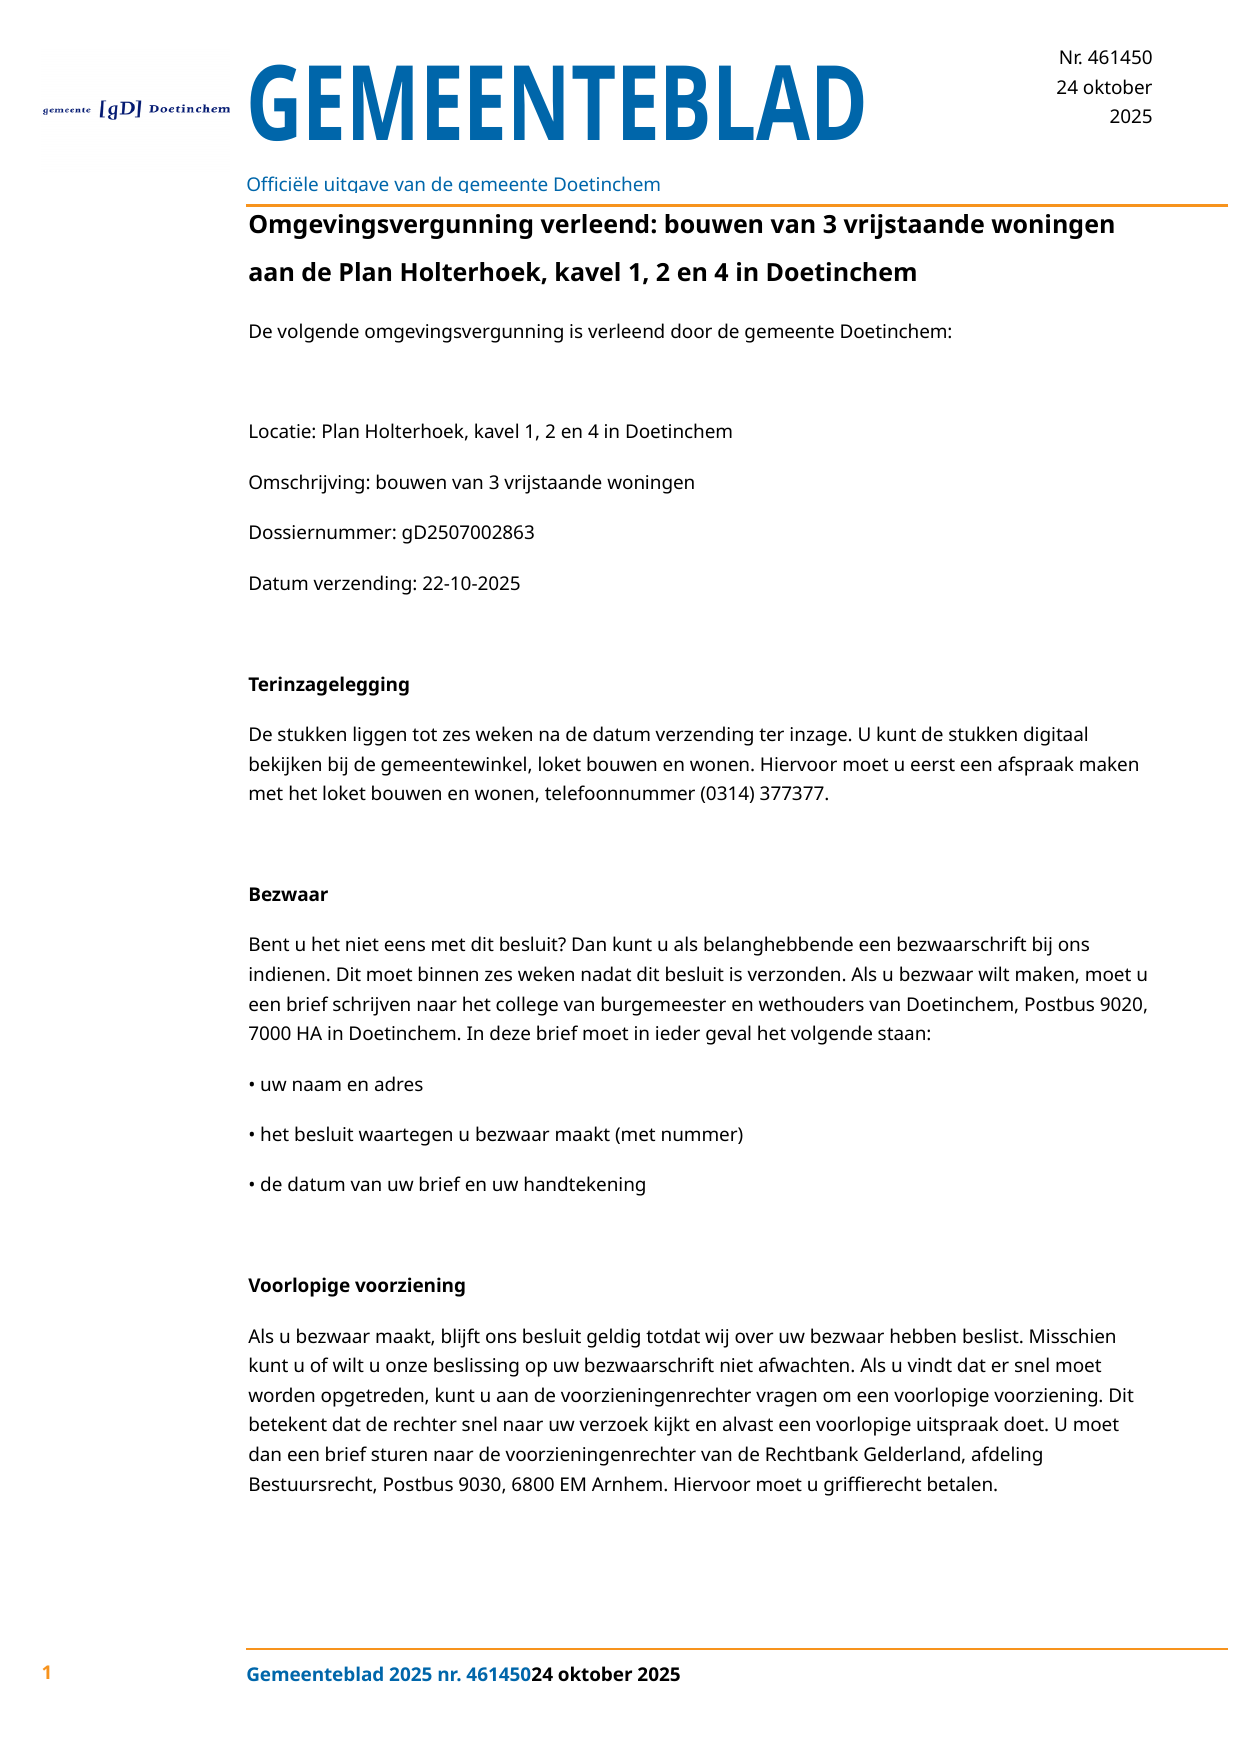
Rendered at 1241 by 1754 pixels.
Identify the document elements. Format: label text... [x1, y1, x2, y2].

text Omgevingsvergunning verleend: bouwen van 3 vrijstaande woningen aan de Plan Holterhoek, kavel 1, 2 en 4 in Doetinchem [248, 207, 1152, 288]
text Bezwaar [248, 881, 1152, 907]
text Dossiernummer: gD2507002863 [248, 519, 1152, 545]
text Terinzagelegging [248, 671, 1152, 697]
text Bent u het niet eens met dit besluit? Dan kunt u als belanghebbende een bezwaarschrift bij ons indienen. Dit moet binnen zes weken nadat dit besluit is verzonden. Als u bezwaar wilt maken, moet u een brief schrijven naar het college van burgemeester en wethouders van Doetinchem, Postbus 9020, 7000 HA in Doetinchem. In deze brief moet in ieder geval het volgende staan: [248, 932, 1152, 1046]
text Als u bezwaar maakt, blijft ons besluit geldig totdat wij over uw bezwaar hebben beslist. Misschien kunt u of wilt u onze beslissing op uw bezwaarschrift niet afwachten. Als u vindt dat er snel moet worden opgetreden, kunt u aan de voorzieningenrechter vragen om een voorlopige voorziening. Dit betekent dat de rechter snel naar uw verzoek kijkt en alvast een voorlopige uitspraak doet. U moet dan een brief sturen naar de voorzieningenrechter van de Rechtbank Gelderland, afdeling Bestuursrecht, Postbus 9030, 6800 EM Arnhem. Hiervoor moet u griffierecht betalen. [248, 1323, 1152, 1497]
picture [41, 47, 231, 172]
text Datum verzending: 22-10-2025 [248, 570, 1152, 596]
text Voorlopige voorziening [248, 1272, 1152, 1298]
text Locatie: Plan Holterhoek, kavel 1, 2 en 4 in Doetinchem [248, 419, 1152, 444]
text • uw naam en adres [248, 1071, 1152, 1097]
text De stukken liggen tot zes weken na de datum verzending ter inzage. U kunt de stukken digitaal bekijken bij de gemeentewinkel, loket bouwen en wonen. Hiervoor moet u eerst een afspraak maken met het loket bouwen en wonen, telefoonnummer (0314) 377377. [248, 721, 1152, 806]
text • het besluit waartegen u bezwaar maakt (met nummer) [248, 1121, 1152, 1147]
text Omschrijving: bouwen van 3 vrijstaande woningen [248, 469, 1152, 495]
text • de datum van uw brief en uw handtekening [248, 1172, 1152, 1197]
text De volgende omgevingsvergunning is verleend door de gemeente Doetinchem: [248, 318, 1152, 344]
